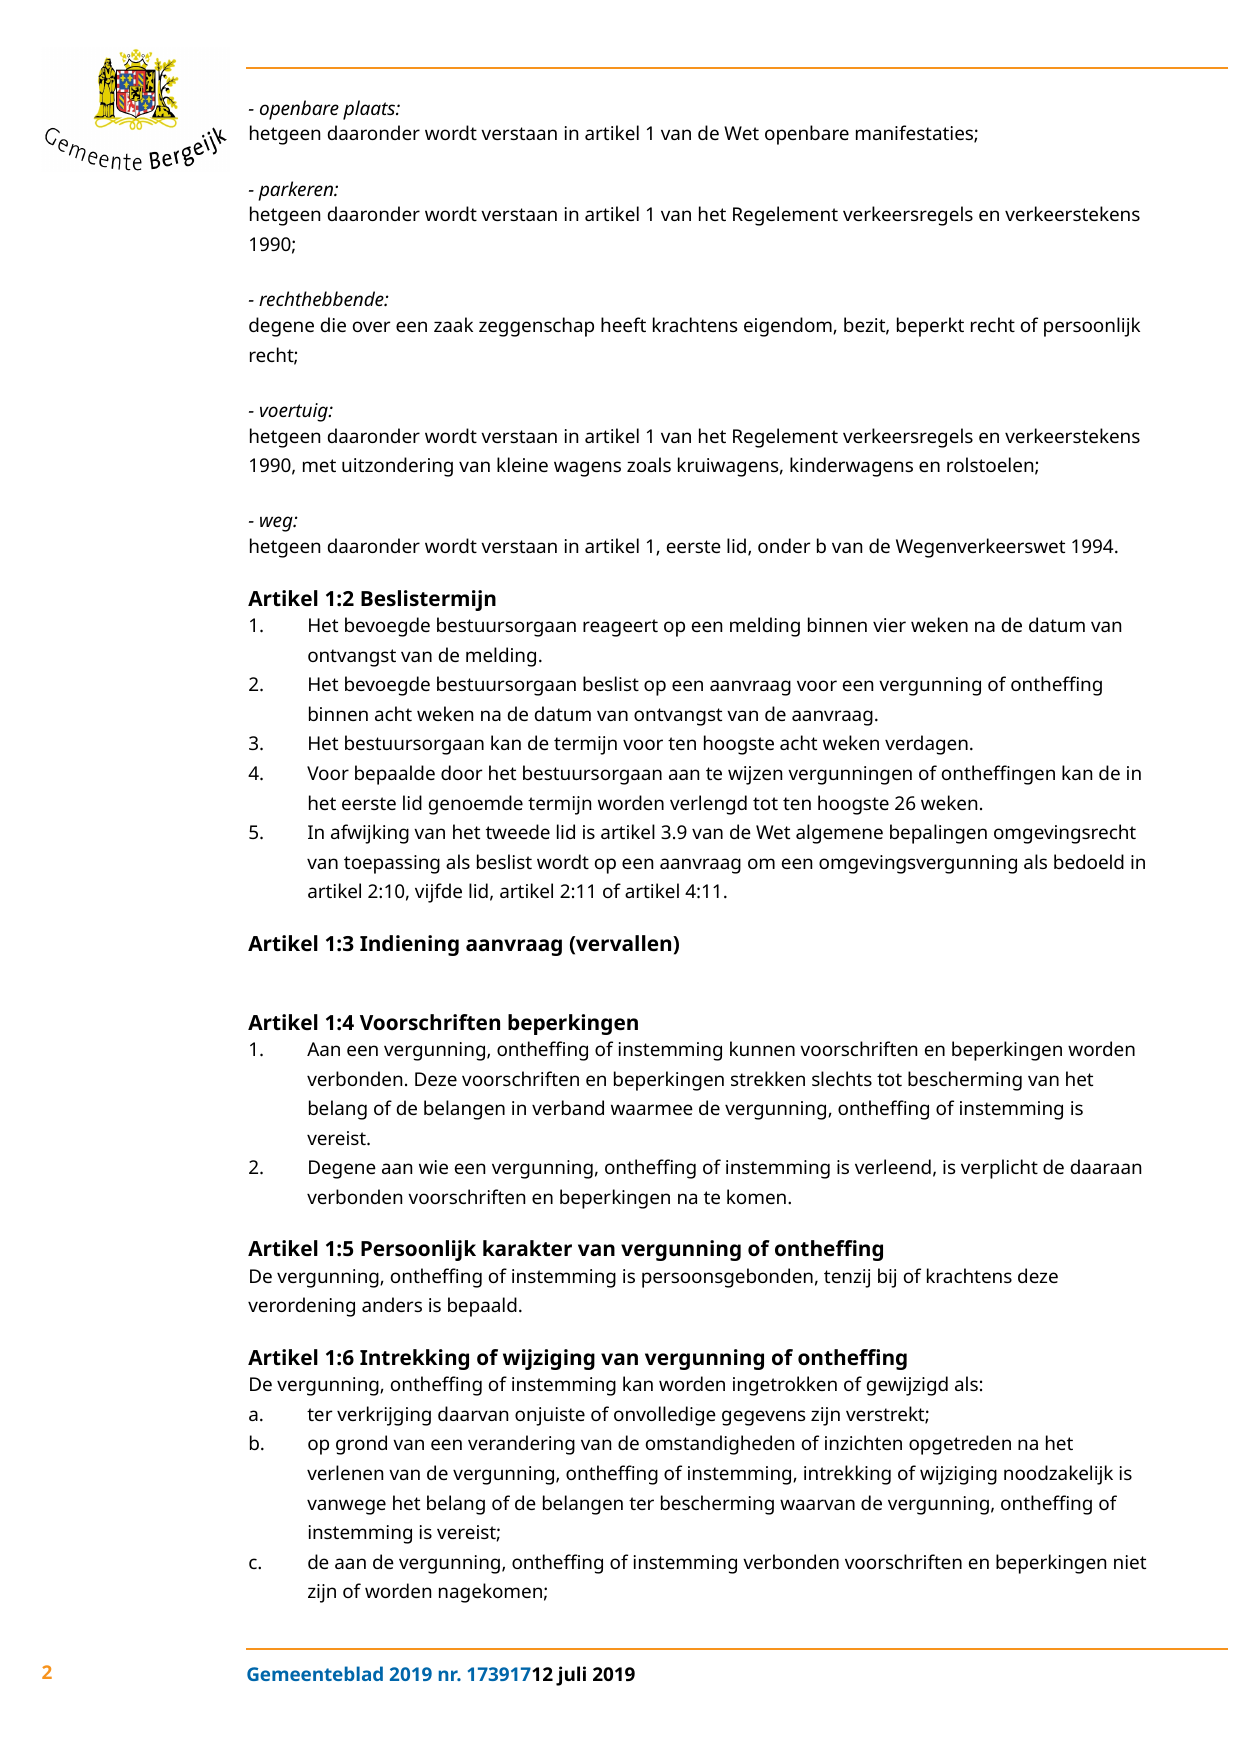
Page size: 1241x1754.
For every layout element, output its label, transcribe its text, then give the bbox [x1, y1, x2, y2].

text hetgeen daaronder wordt verstaan in artikel 1 van het Regelement verkeersregels en verkeerstekens 1990, met uitzondering van kleine wagens zoals kruiwagens, kinderwagens en rolstoelen; [248, 423, 1152, 478]
text - parkeren: [248, 176, 1152, 202]
text - rechthebbende: [248, 286, 1152, 312]
list Het bevoegde bestuursorgaan beslist op een aanvraag voor een vergun­ning of ontheffing binnen acht weken na de datum van ontvangst van de aanvraag. [248, 671, 1152, 727]
text - voertuig: [248, 397, 1152, 423]
list Degene aan wie een vergunning, ontheffing of instemming is verleend, is verplicht de daaraan verbonden voorschriften en beper­kingen na te komen. [248, 1154, 1152, 1210]
list de aan de vergunning, ontheffing of instemming verbonden voorschriften en beperkingen niet zijn of worden nagekomen; [248, 1549, 1152, 1604]
text Artikel 1:5 Persoonlijk karakter van vergunning of ontheffing [248, 1234, 1152, 1263]
list Voor bepaalde door het bestuursorgaan aan te wijzen vergunningen of ontheffingen kan de in het eerste lid genoemde termijn worden verlengd tot ten hoogste 26 weken. [248, 760, 1152, 816]
text Artikel 1:3 Indiening aanvraag (vervallen) [248, 929, 1152, 957]
list Aan een vergunning, ontheffing of instemming kunnen voorschriften en beperkingen worden verbonden. Deze voorschrif­ten en beperkingen strekken slechts tot bescherming van het belang of de belangen in verband waarmee de vergunning, ontheffing of instemming is vereist. [248, 1036, 1152, 1151]
list ter verkrijging daarvan onjuiste of onvolledige gegevens zijn verstrekt; [248, 1401, 1152, 1427]
text hetgeen daaronder wordt verstaan in artikel 1, eerste lid, onder b van de Wegenverkeerswet 1994. [248, 533, 1152, 559]
text degene die over een zaak zeggenschap heeft krachtens eigendom, bezit, beperkt recht of persoonlijk recht; [248, 312, 1152, 367]
list Het bevoegde bestuursorgaan reageert op een melding binnen vier weken na de datum van ontvangst van de melding. [248, 612, 1152, 668]
text hetgeen daaronder wordt verstaan in artikel 1 van het Regelement verkeersregels en verkeerstekens 1990; [248, 202, 1152, 257]
picture [41, 47, 231, 172]
text De vergunning, ontheffing of instemming is persoonsgebonden, tenzij bij of krachtens deze verordening anders is bepaald. [248, 1263, 1152, 1318]
text - weg: [248, 508, 1152, 533]
text De vergunning, ontheffing of instemming kan worden ingetrokken of gewijzigd als: [248, 1371, 1152, 1397]
text Artikel 1:2 Beslistermijn [248, 584, 1152, 612]
text Artikel 1:4 Voorschriften beperkingen [248, 1008, 1152, 1036]
list Het bestuursorgaan kan de termijn voor ten hoogste acht weken verdagen. [248, 731, 1152, 756]
text hetgeen daaronder wordt verstaan in artikel 1 van de Wet openbare manifestaties; [248, 121, 1152, 146]
text Artikel 1:6 Intrekking of wijziging van vergunning of ontheffing [248, 1343, 1152, 1371]
text - openbare plaats: [248, 95, 1152, 121]
list op grond van een verandering van de omstandigheden of inzichten opgetreden na het verlenen van de vergunning, ontheffing of instemming, intrekking of wijziging noodzakelijk is vanwege het belang of de belangen ter bescherming waarvan de vergunning, ontheffing of instemming is vereist; [248, 1431, 1152, 1545]
list In afwijking van het tweede lid is artikel 3.9 van de Wet algemene bepalingen omgevingsrecht van toepassing als beslist wordt op een aanvraag om een omgevingsvergunning als bedoeld in artikel 2:10, vijfde lid, artikel 2:11 of artikel 4:11. [248, 819, 1152, 904]
